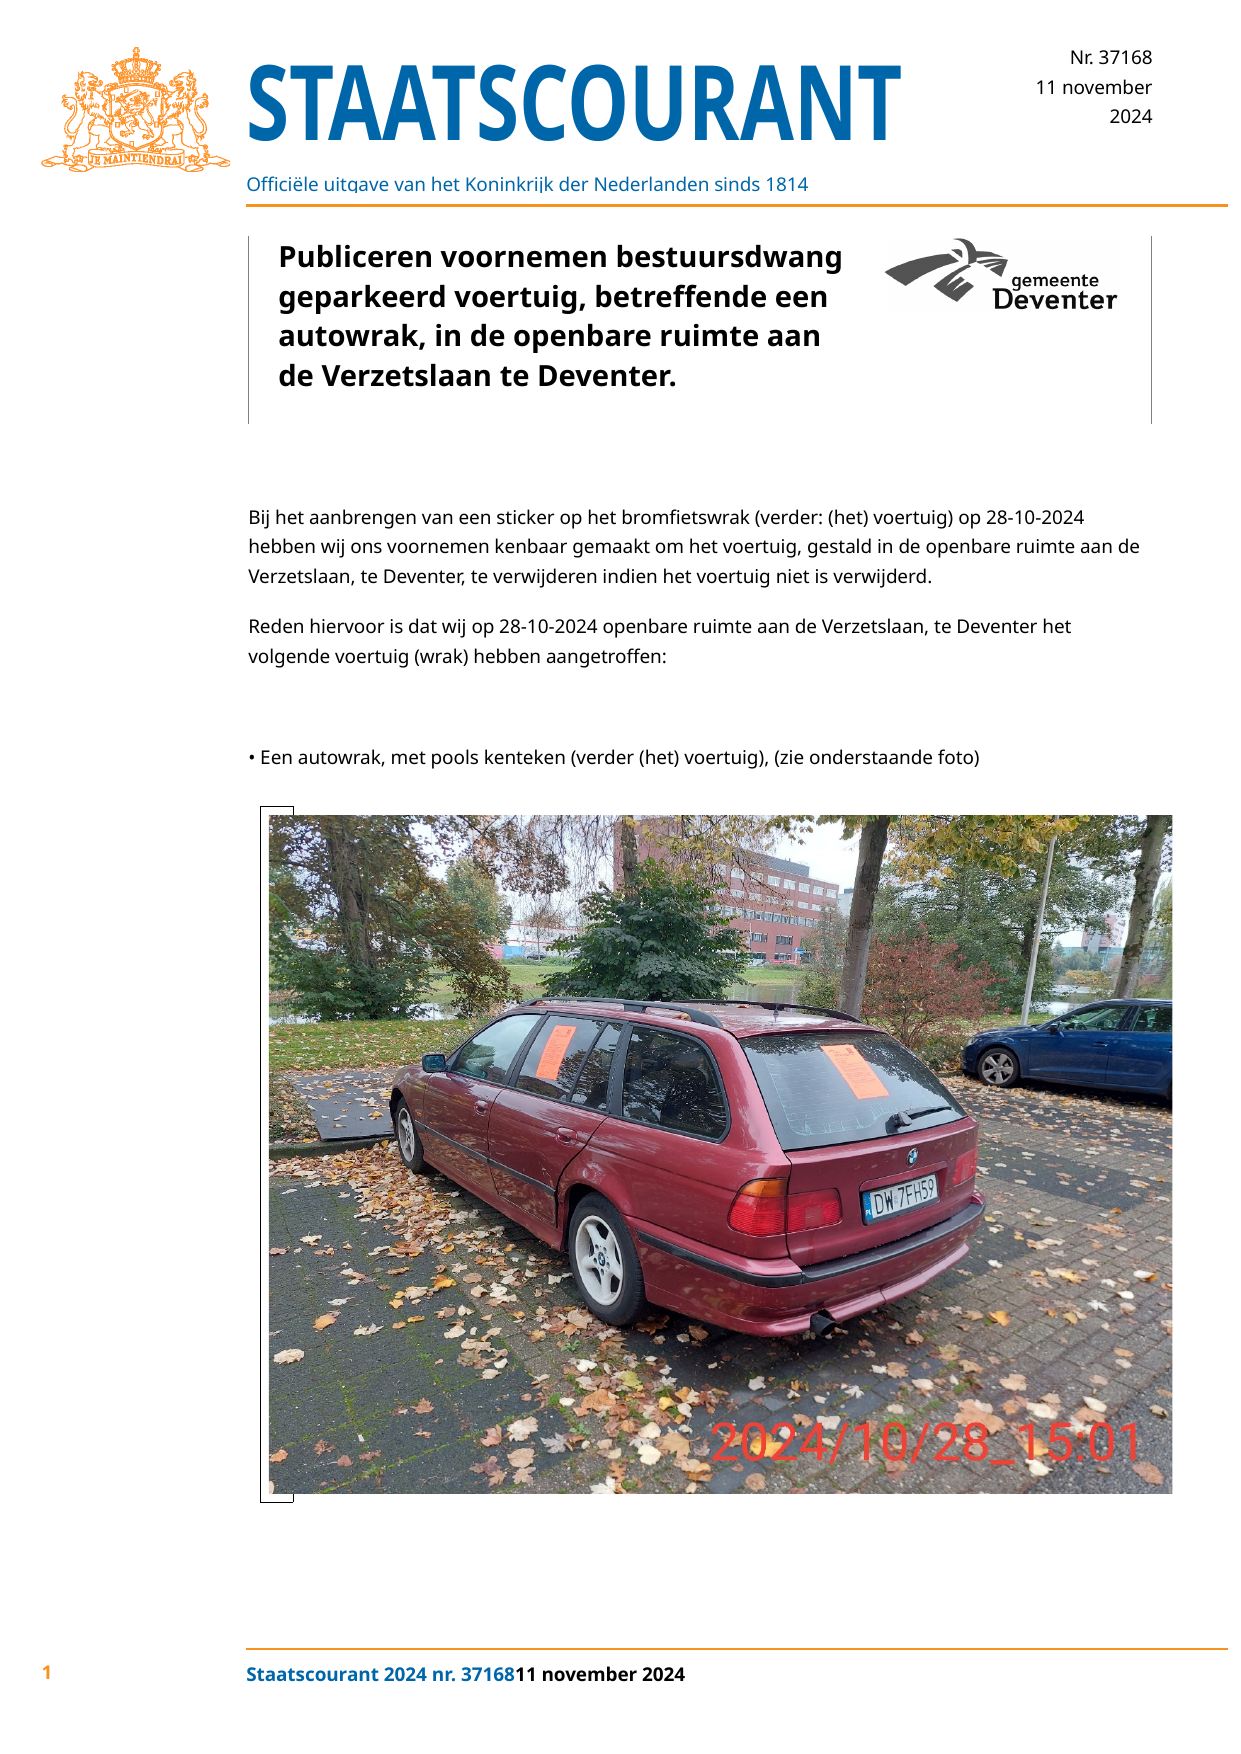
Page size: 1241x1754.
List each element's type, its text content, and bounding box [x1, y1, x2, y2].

text Bij het aanbrengen van een sticker op het bromfietswrak (verder: (het) voertuig) op 28-10-2024 hebben wij ons voornemen kenbaar gemaakt om het voertuig, gestald in de openbare ruimte aan de Verzetslaan, te Deventer, te verwijderen indien het voertuig niet is verwijderd. [248, 504, 1152, 589]
text Reden hiervoor is dat wij op 28-10-2024 openbare ruimte aan de Verzetslaan, te Deventer het volgende voertuig (wrak) hebben aangetroffen: [248, 614, 1152, 669]
picture [41, 47, 231, 172]
table_header [850, 236, 1151, 424]
table_header Publiceren voornemen bestuursdwang geparkeerd voertuig, betreffende een autowrak, in de openbare ruimte aan de Verzetslaan te Deventer. [249, 236, 850, 424]
picture [268, 815, 1173, 1494]
text • Een autowrak, met pools kenteken (verder (het) voertuig), (zie onderstaande foto) [248, 744, 1152, 770]
picture [882, 236, 1119, 311]
